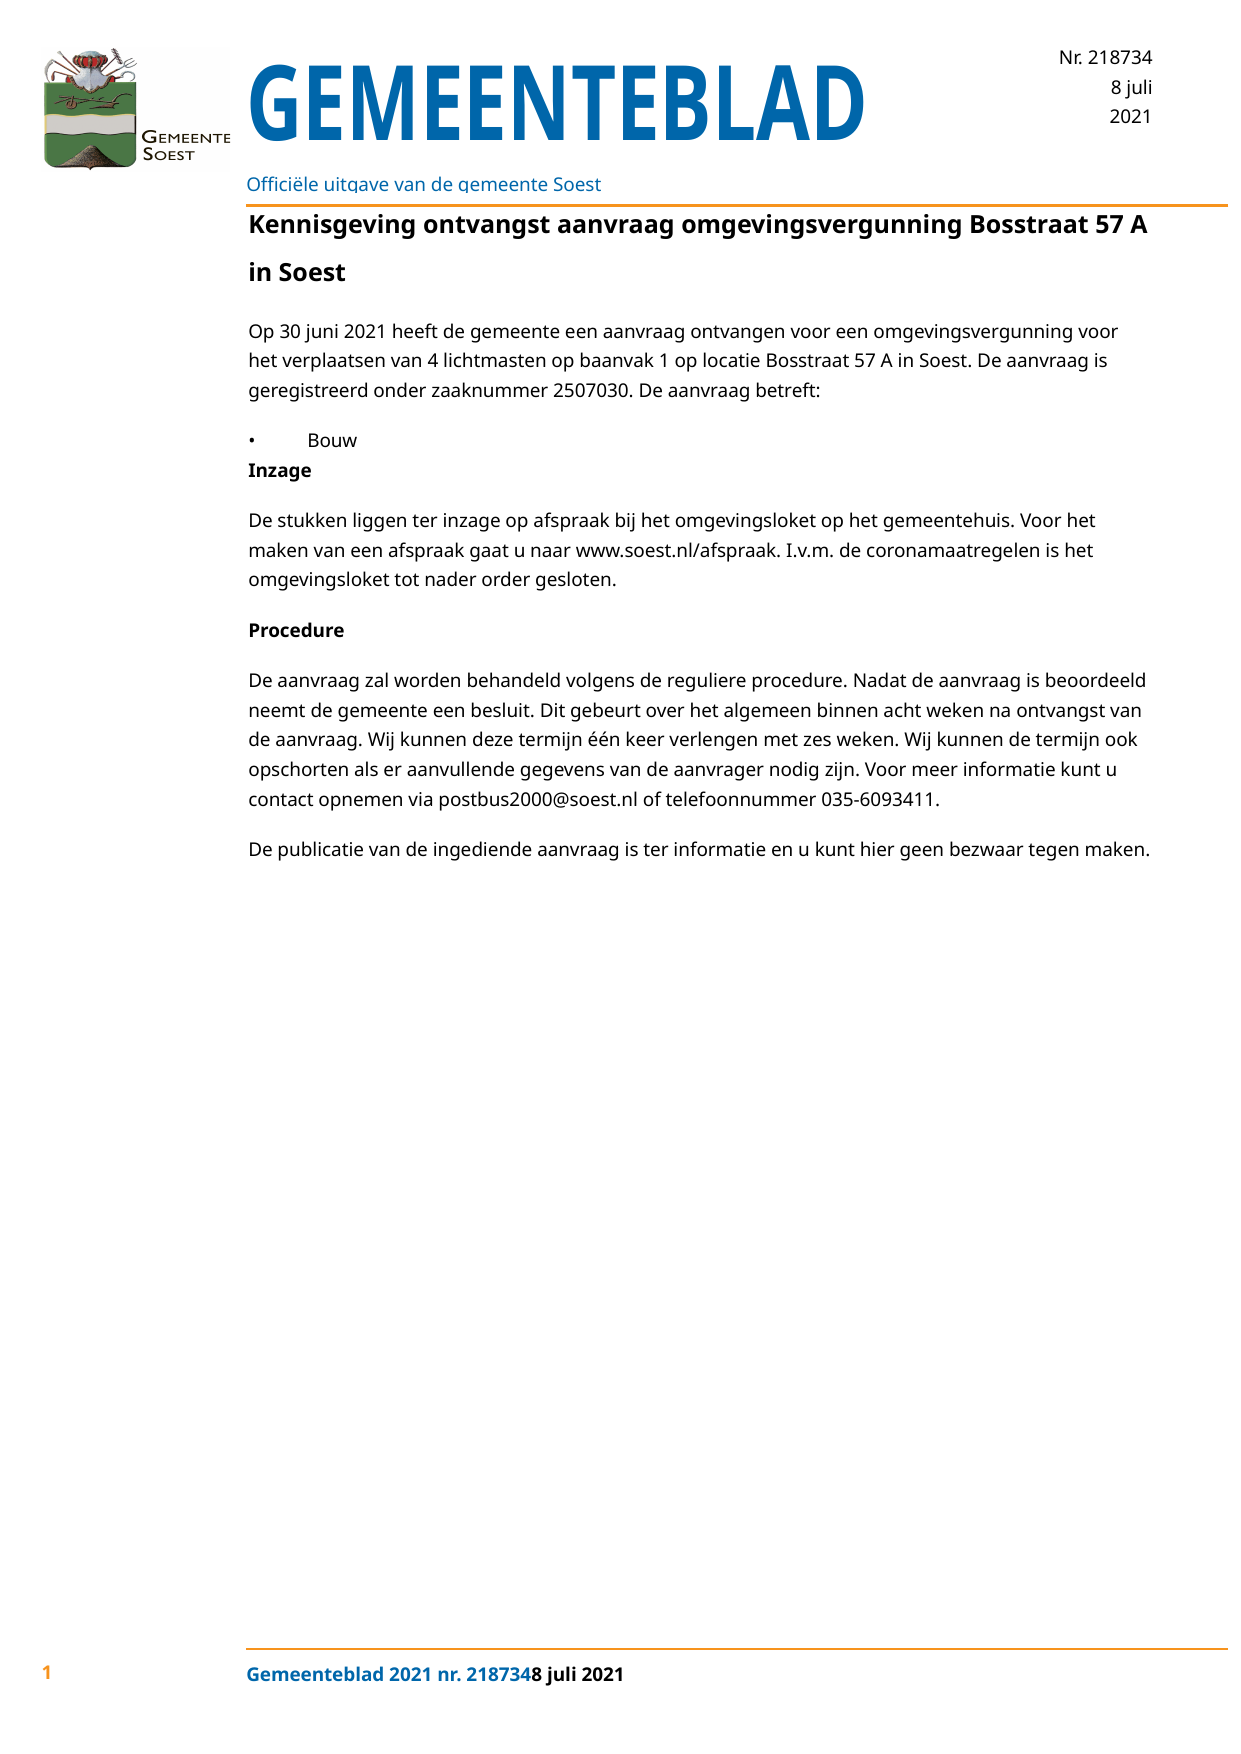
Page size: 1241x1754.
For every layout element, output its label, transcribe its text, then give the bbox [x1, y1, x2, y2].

picture [41, 47, 231, 172]
text De aanvraag zal worden behandeld volgens de reguliere procedure. Nadat de aanvraag is beoordeeld neemt de gemeente een besluit. Dit gebeurt over het algemeen binnen acht weken na ontvangst van de aanvraag. Wij kunnen deze termijn één keer verlengen met zes weken. Wij kunnen de termijn ook opschorten als er aanvullende gegevens van de aanvrager nodig zijn. Voor meer informatie kunt u contact opnemen via postbus2000@soest.nl of telefoonnummer 035-6093411. [248, 667, 1152, 812]
list Bouw [248, 427, 1152, 453]
text Procedure [248, 617, 1152, 643]
text De stukken liggen ter inzage op afspraak bij het omgevingsloket op het gemeentehuis. Voor het maken van een afspraak gaat u naar www.soest.nl/afspraak. I.v.m. de coronamaatregelen is het omgevingsloket tot nader order gesloten. [248, 507, 1152, 592]
text Kennisgeving ontvangst aanvraag omgevingsvergunning Bosstraat 57 A in Soest [248, 207, 1152, 288]
text Inzage [248, 457, 1152, 483]
text Op 30 juni 2021 heeft de gemeente een aanvraag ontvangen voor een omgevingsvergunning voor het verplaatsen van 4 lichtmasten op baanvak 1 op locatie Bosstraat 57 A in Soest. De aanvraag is geregistreerd onder zaaknummer 2507030. De aanvraag betreft: [248, 318, 1152, 403]
text De publicatie van de ingediende aanvraag is ter informatie en u kunt hier geen bezwaar tegen maken. [248, 836, 1152, 862]
